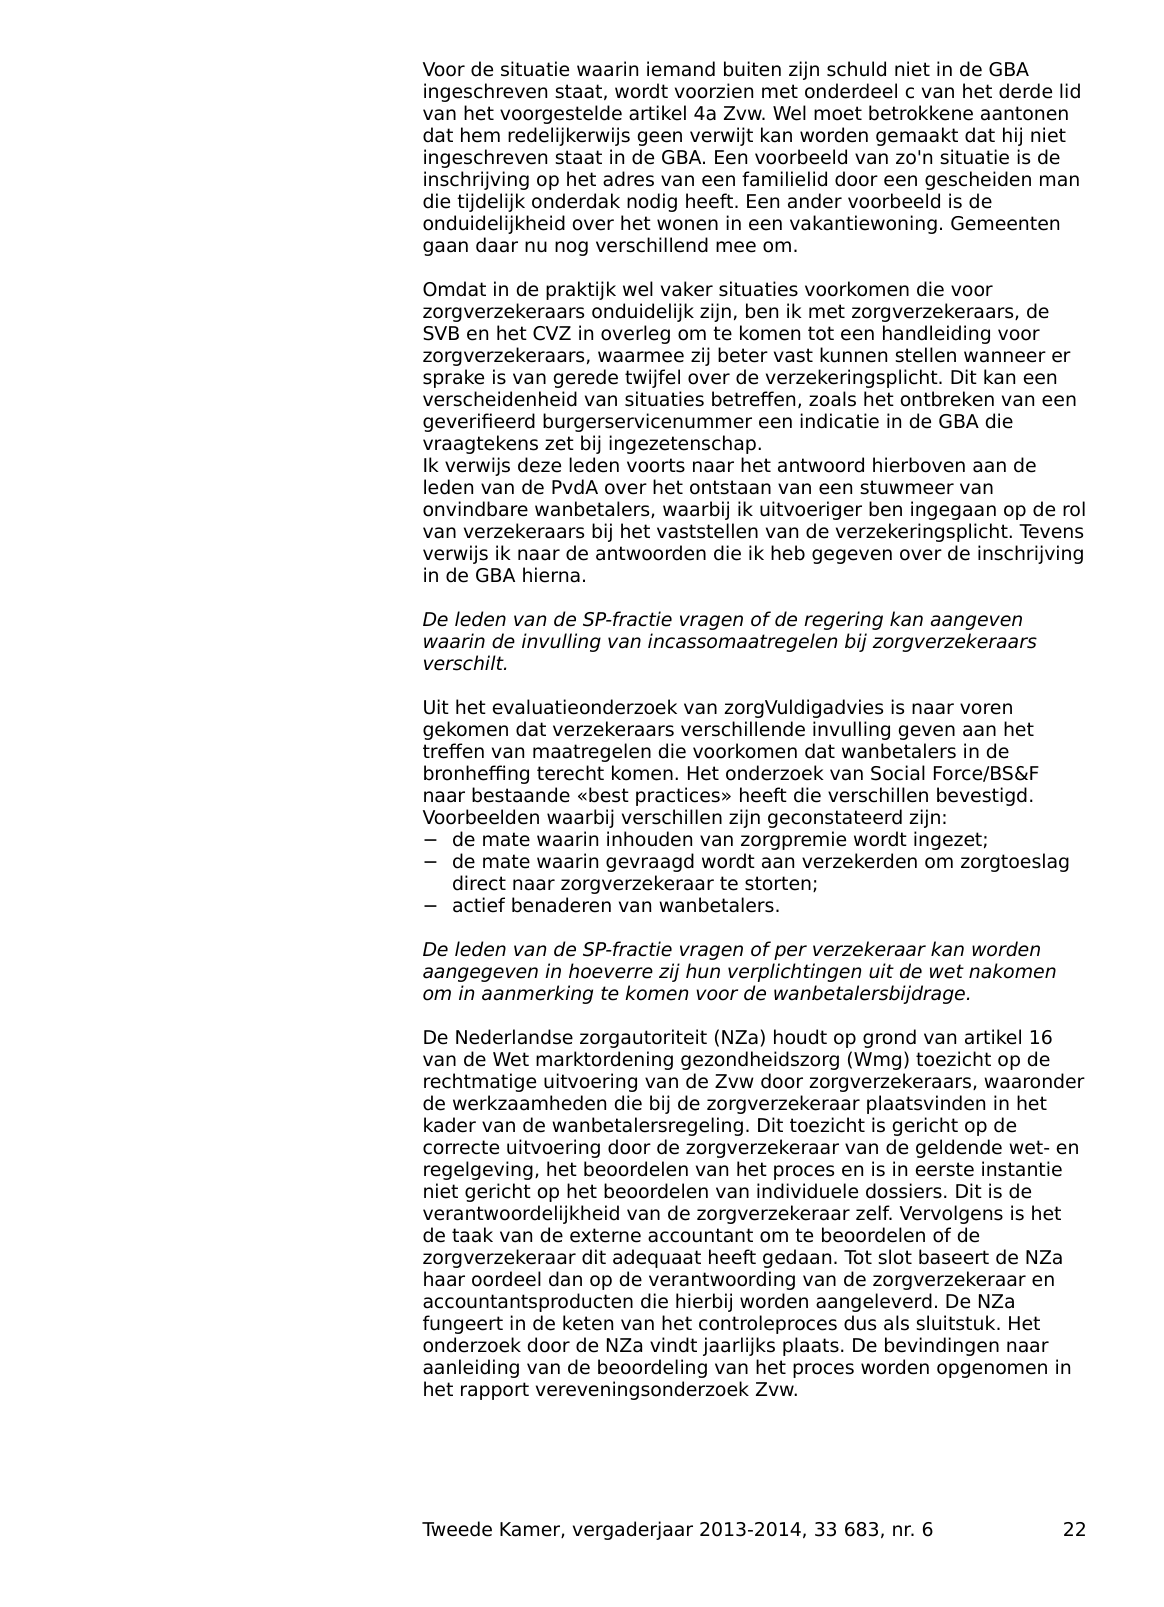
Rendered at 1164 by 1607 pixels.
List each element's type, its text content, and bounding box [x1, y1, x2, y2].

text Omdat in de praktijk wel vaker situaties voorkomen die voor zorgverzekeraars onduidelijk zijn, ben ik met zorgverzekeraars, de SVB en het CVZ in overleg om te komen tot een handleiding voor zorgverzekeraars, waarmee zij beter vast kunnen stellen wanneer er sprake is van gerede twijfel over de verzekeringsplicht. Dit kan een verscheidenheid van situaties betreffen, zoals het ontbreken van een geverifieerd burgerservicenummer een indicatie in de GBA die vraagtekens zet bij ingezetenschap. [422, 279, 1087, 455]
text De leden van de SP-fractie vragen of de regering kan aangeven waarin de invulling van incassomaatregelen bij zorgverzekeraars verschilt. [422, 609, 1087, 675]
text Ik verwijs deze leden voorts naar het antwoord hierboven aan de leden van de PvdA over het ontstaan van een stuwmeer van onvindbare wanbetalers, waarbij ik uitvoeriger ben ingegaan op de rol van verzekeraars bij het vaststellen van de verzekeringsplicht. Tevens verwijs ik naar de antwoorden die ik heb gegeven over de inschrijving in de GBA hierna. [422, 455, 1087, 587]
text De Nederlandse zorgautoriteit (NZa) houdt op grond van artikel 16 van de Wet marktordening gezondheidszorg (Wmg) toezicht op de rechtmatige uitvoering van de Zvw door zorgverzekeraars, waaronder de werkzaamheden die bij de zorgverzekeraar plaatsvinden in het kader van de wanbetalersregeling. Dit toezicht is gericht op de correcte uitvoering door de zorgverzekeraar van de geldende wet- en regelgeving, het beoordelen van het proces en is in eerste instantie niet gericht op het beoordelen van individuele dossiers. Dit is de verantwoordelijkheid van de zorgverzekeraar zelf. Vervolgens is het de taak van de externe accountant om te beoordelen of de zorgverzekeraar dit adequaat heeft gedaan. Tot slot baseert de NZa haar oordeel dan op de verantwoording van de zorgverzekeraar en accountantsproducten die hierbij worden aangeleverd. De NZa fungeert in de keten van het controleproces dus als sluitstuk. Het onderzoek door de NZa vindt jaarlijks plaats. De bevindingen naar aanleiding van de beoordeling van het proces worden opgenomen in het rapport vereveningsonderzoek Zvw. [422, 1027, 1087, 1401]
text Voor de situatie waarin iemand buiten zijn schuld niet in de GBA ingeschreven staat, wordt voorzien met onderdeel c van het derde lid van het voorgestelde artikel 4a Zvw. Wel moet betrokkene aantonen dat hem redelijkerwijs geen verwijt kan worden gemaakt dat hij niet ingeschreven staat in de GBA. Een voorbeeld van zo'n situatie is de inschrijving op het adres van een familielid door een gescheiden man die tijdelijk onderdak nodig heeft. Een ander voorbeeld is de onduidelijkheid over het wonen in een vakantiewoning. Gemeenten gaan daar nu nog verschillend mee om. [422, 59, 1087, 257]
text De leden van de SP-fractie vragen of per verzekeraar kan worden aangegeven in hoeverre zij hun verplichtingen uit de wet nakomen om in aanmerking te komen voor de wanbetalersbijdrage. [422, 939, 1087, 1005]
text − actief benaderen van wanbetalers. [422, 895, 1087, 917]
text − de mate waarin inhouden van zorgpremie wordt ingezet; [422, 829, 1087, 851]
text Uit het evaluatieonderzoek van zorgVuldigadvies is naar voren gekomen dat verzekeraars verschillende invulling geven aan het treffen van maatregelen die voorkomen dat wanbetalers in de bronheffing terecht komen. Het onderzoek van Social Force/BS&F naar bestaande «best practices» heeft die verschillen bevestigd. Voorbeelden waarbij verschillen zijn geconstateerd zijn: [422, 697, 1087, 829]
text − de mate waarin gevraagd wordt aan verzekerden om zorgtoeslag direct naar zorgverzekeraar te storten; [422, 851, 1087, 895]
